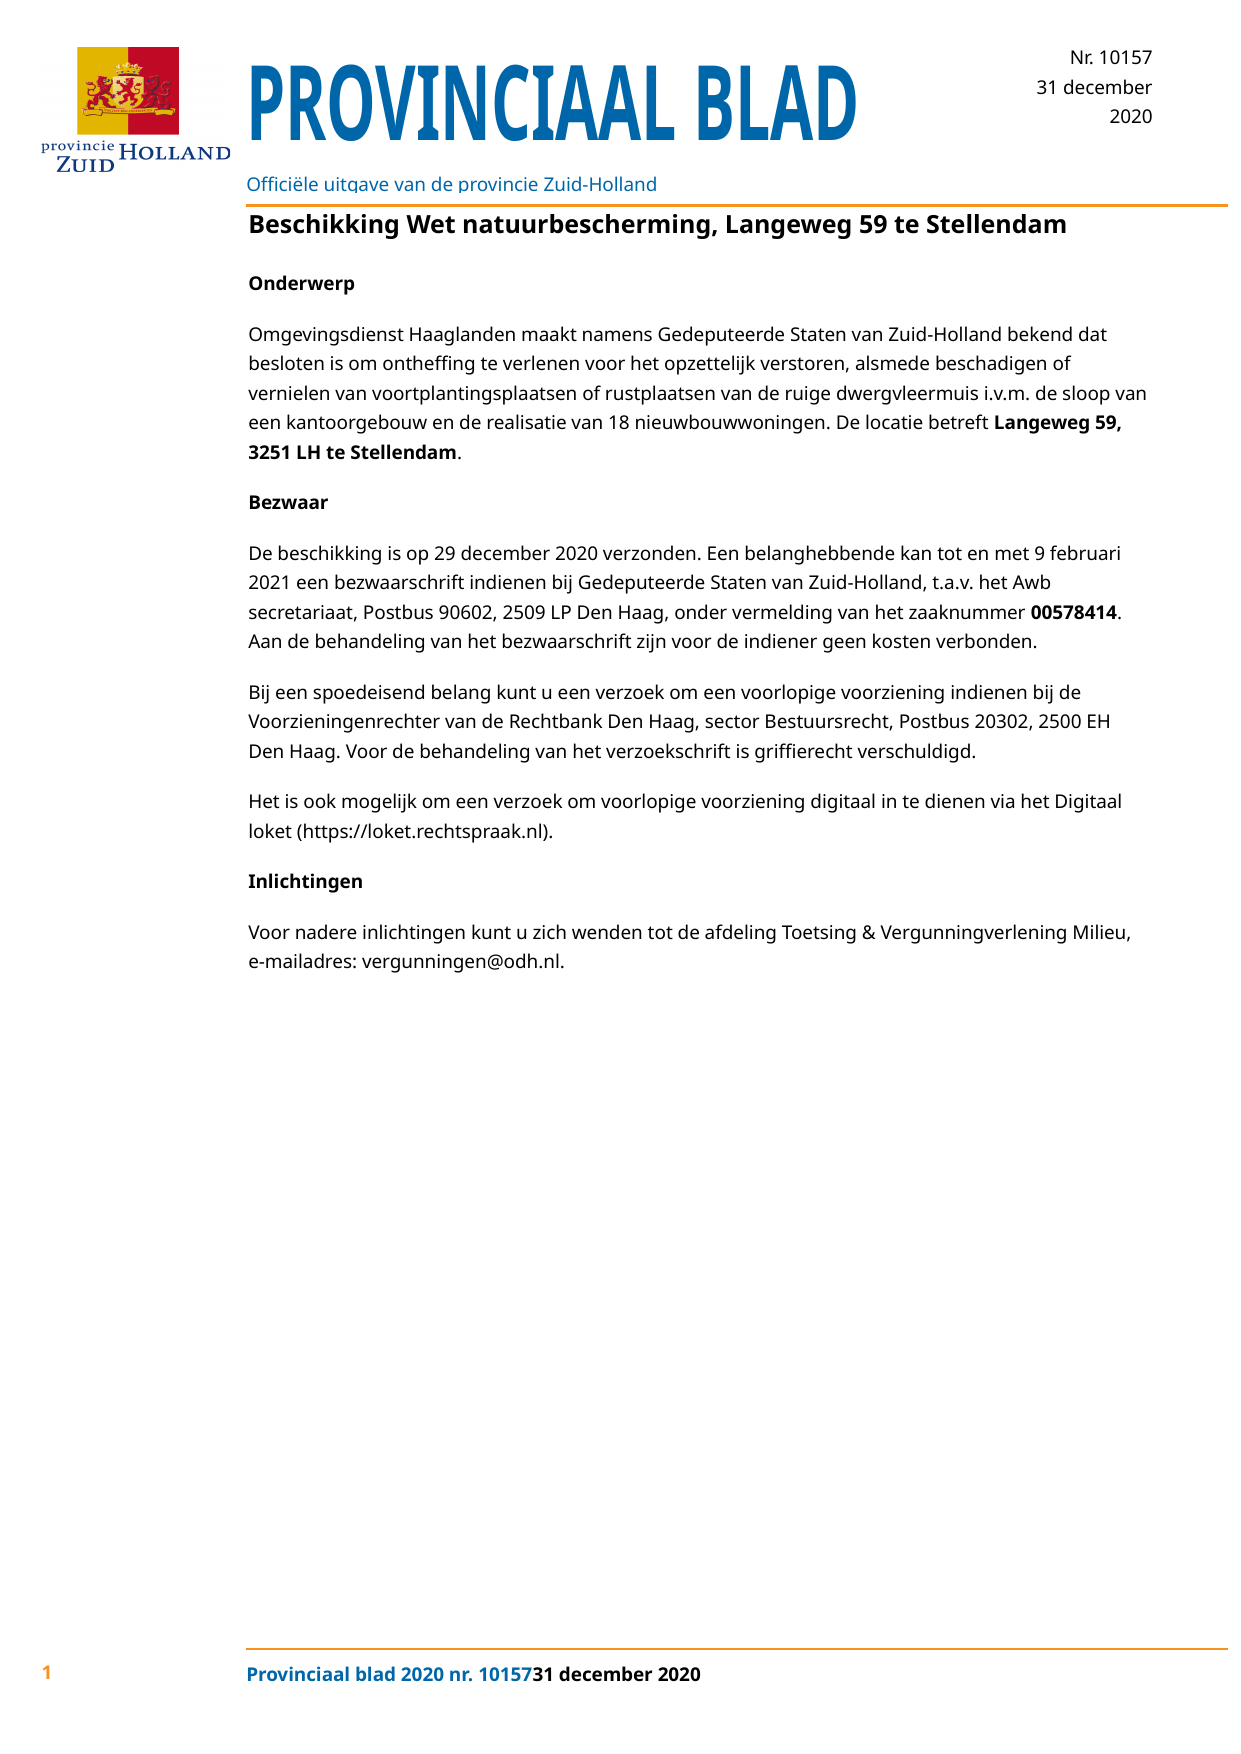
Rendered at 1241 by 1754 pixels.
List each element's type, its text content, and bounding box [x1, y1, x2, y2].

picture [41, 47, 231, 172]
text Beschikking Wet natuurbescherming, Langeweg 59 te Stellendam [248, 207, 1152, 241]
text Bij een spoedeisend belang kunt u een verzoek om een voorlopige voorziening indienen bij de Voorzieningenrechter van de Rechtbank Den Haag, sector Bestuursrecht, Postbus 20302, 2500 EH Den Haag. Voor de behandeling van het verzoekschrift is griffierecht verschuldigd. [248, 679, 1152, 764]
text Voor nadere inlichtingen kunt u zich wenden tot de afdeling Toetsing & Vergunningverlening Milieu, e-mailadres: vergunningen@odh.nl. [248, 919, 1152, 974]
text Inlichtingen [248, 869, 1152, 894]
text Onderwerp [248, 270, 1152, 296]
text Het is ook mogelijk om een verzoek om voorlopige voorziening digitaal in te dienen via het Digitaal loket (https://loket.rechtspraak.nl). [248, 789, 1152, 844]
text Bezwaar [248, 489, 1152, 515]
text De beschikking is op 29 december 2020 verzonden. Een belanghebbende kan tot en met 9 februari 2021 een bezwaarschrift indienen bij Gedeputeerde Staten van Zuid-Holland, t.a.v. het Awb secretariaat, Postbus 90602, 2509 LP Den Haag, onder vermelding van het zaaknummer 00578414. Aan de behandeling van het bezwaarschrift zijn voor de indiener geen kosten verbonden. [248, 540, 1152, 654]
text Omgevingsdienst Haaglanden maakt namens Gedeputeerde Staten van Zuid-Holland bekend dat besloten is om ontheffing te verlenen voor het opzettelijk verstoren, alsmede beschadigen of vernielen van voortplantingsplaatsen of rustplaatsen van de ruige dwergvleermuis i.v.m. de sloop van een kantoorgebouw en de realisatie van 18 nieuwbouwwoningen. De locatie betreft Langeweg 59, 3251 LH te Stellendam. [248, 321, 1152, 465]
